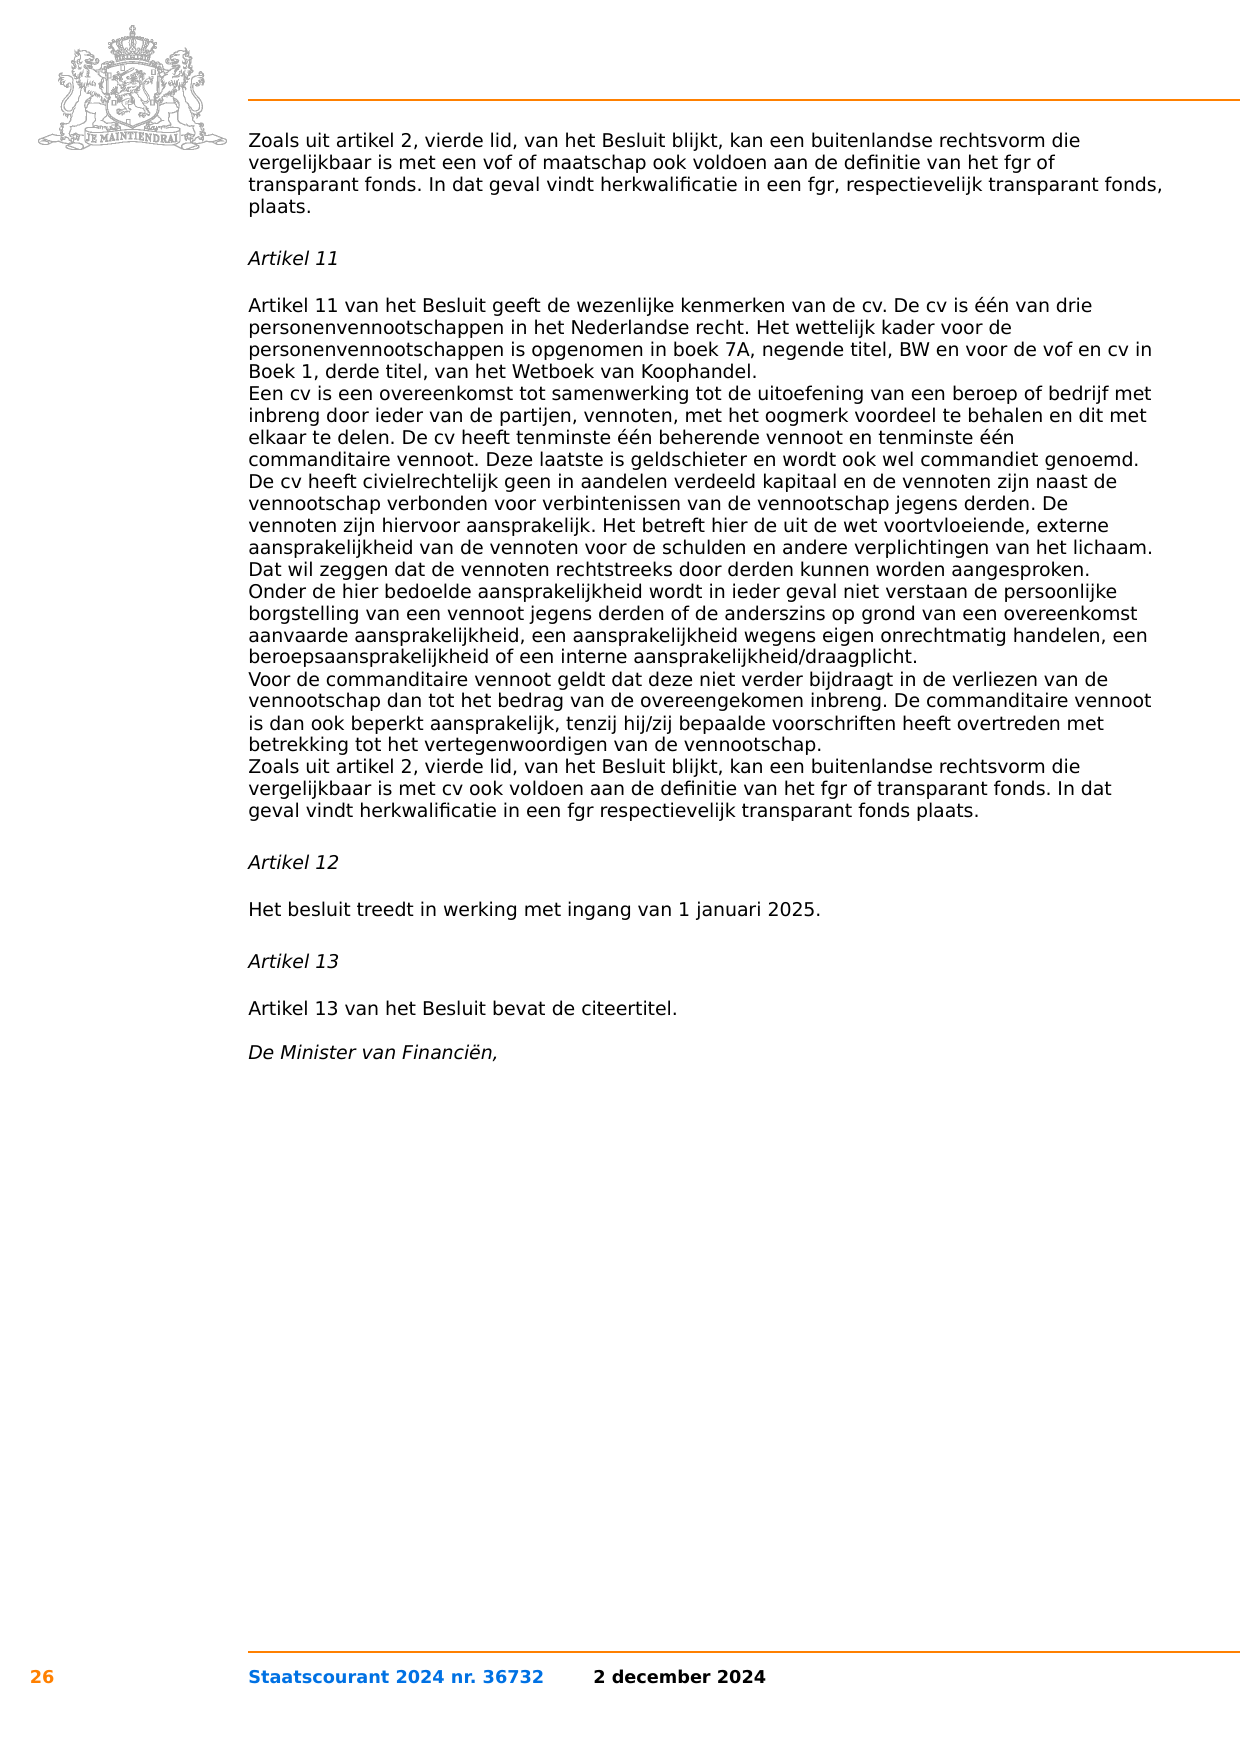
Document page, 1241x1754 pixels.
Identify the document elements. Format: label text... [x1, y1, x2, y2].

subtitle Artikel 12 [248, 852, 1163, 874]
text Artikel 11 van het Besluit geeft de wezenlijke kenmerken van de cv. De cv is één van drie personenvennootschappen in het Nederlandse recht. Het wettelijk kader voor de personenvennootschappen is opgenomen in boek 7A, negende titel, BW en voor de vof en cv in Boek 1, derde titel, van het Wetboek van Koophandel. [248, 295, 1163, 383]
picture [38, 25, 227, 150]
subtitle Artikel 13 [248, 951, 1163, 973]
subtitle Artikel 11 [248, 248, 1163, 270]
text De Minister van Financiën, [248, 1042, 1163, 1064]
text De cv heeft civielrechtelijk geen in aandelen verdeeld kapitaal en de vennoten zijn naast de vennootschap verbonden voor verbintenissen van de vennootschap jegens derden. De vennoten zijn hiervoor aansprakelijk. Het betreft hier de uit de wet voortvloeiende, externe aansprakelijkheid van de vennoten voor de schulden en andere verplichtingen van het lichaam. Dat wil zeggen dat de vennoten rechtstreeks door derden kunnen worden aangesproken. [248, 471, 1163, 581]
text Zoals uit artikel 2, vierde lid, van het Besluit blijkt, kan een buitenlandse rechtsvorm die vergelijkbaar is met een vof of maatschap ook voldoen aan de definitie van het fgr of transparant fonds. In dat geval vindt herkwalificatie in een fgr, respectievelijk transparant fonds, plaats. [248, 130, 1163, 218]
text Onder de hier bedoelde aansprakelijkheid wordt in ieder geval niet verstaan de persoonlijke borgstelling van een vennoot jegens derden of de anderszins op grond van een overeenkomst aanvaarde aansprakelijkheid, een aansprakelijkheid wegens eigen onrechtmatig handelen, een beroepsaansprakelijkheid of een interne aansprakelijkheid/draagplicht. [248, 581, 1163, 668]
text Zoals uit artikel 2, vierde lid, van het Besluit blijkt, kan een buitenlandse rechtsvorm die vergelijkbaar is met cv ook voldoen aan de definitie van het fgr of transparant fonds. In dat geval vindt herkwalificatie in een fgr respectievelijk transparant fonds plaats. [248, 756, 1163, 822]
text Het besluit treedt in werking met ingang van 1 januari 2025. [248, 899, 1163, 921]
text Artikel 13 van het Besluit bevat de citeertitel. [248, 998, 1163, 1020]
text Een cv is een overeenkomst tot samenwerking tot de uitoefening van een beroep of bedrijf met inbreng door ieder van de partijen, vennoten, met het oogmerk voordeel te behalen en dit met elkaar te delen. De cv heeft tenminste één beherende vennoot en tenminste één commanditaire vennoot. Deze laatste is geldschieter en wordt ook wel commandiet genoemd. [248, 383, 1163, 471]
text Voor de commanditaire vennoot geldt dat deze niet verder bijdraagt in de verliezen van de vennootschap dan tot het bedrag van de overeengekomen inbreng. De commanditaire vennoot is dan ook beperkt aansprakelijk, tenzij hij/zij bepaalde voorschriften heeft overtreden met betrekking tot het vertegenwoordigen van de vennootschap. [248, 668, 1163, 756]
